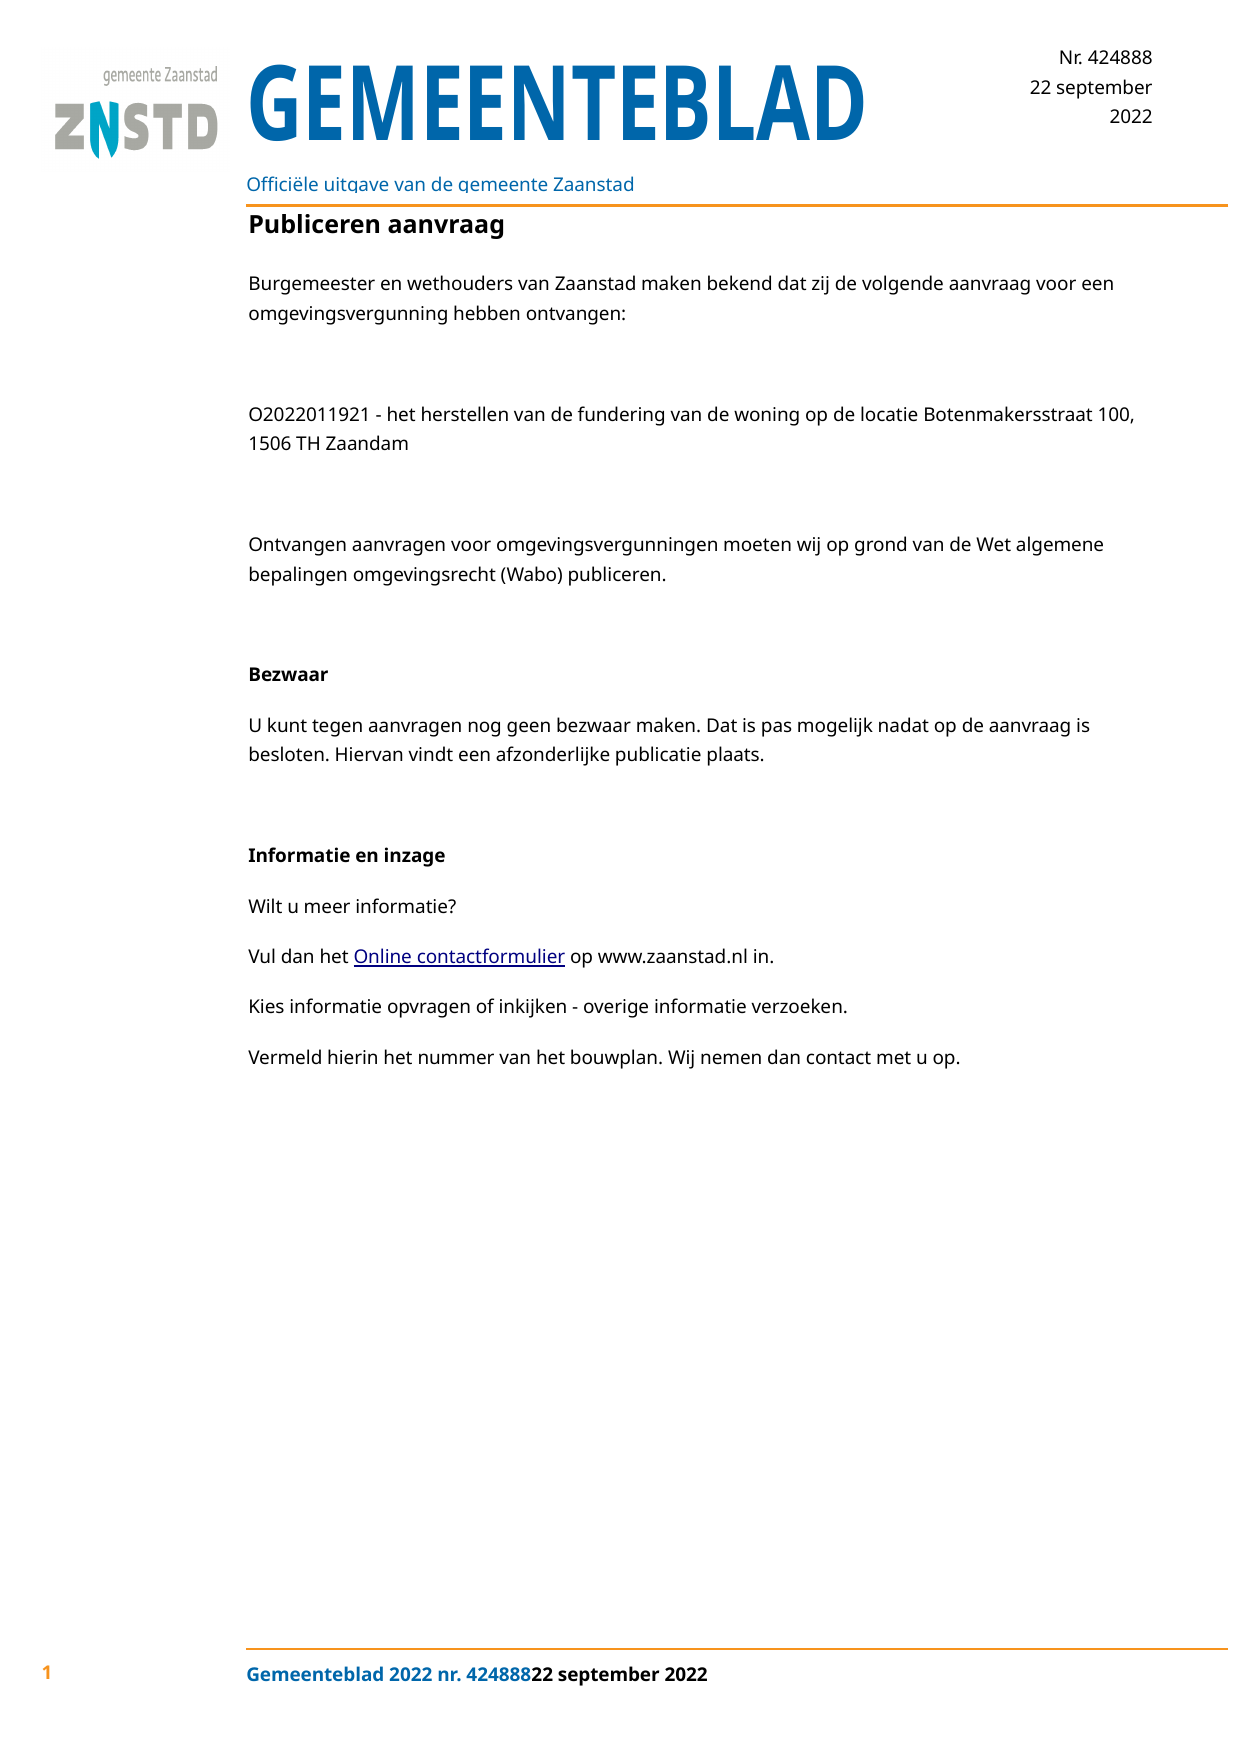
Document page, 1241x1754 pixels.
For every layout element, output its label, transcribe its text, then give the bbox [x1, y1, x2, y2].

picture [41, 47, 231, 172]
text Vermeld hierin het nummer van het bouwplan. Wij nemen dan contact met u op. [248, 1044, 1152, 1070]
text Informatie en inzage [248, 842, 1152, 868]
text Ontvangen aanvragen voor omgevingsvergunningen moeten wij op grond van de Wet algemene bepalingen omgevingsrecht (Wabo) publiceren. [248, 531, 1152, 586]
text Wilt u meer informatie? [248, 893, 1152, 918]
text Burgemeester en wethouders van Zaanstad maken bekend dat zij de volgende aanvraag voor een omgevingsvergunning hebben ontvangen: [248, 270, 1152, 326]
text Publiceren aanvraag [248, 207, 1152, 241]
text O2022011921 - het herstellen van de fundering van de woning op de locatie Botenmakersstraat 100, 1506 TH Zaandam [248, 401, 1152, 456]
text Vul dan het Online contactformulier op www.zaanstad.nl in. [248, 943, 1152, 969]
text U kunt tegen aanvragen nog geen bezwaar maken. Dat is pas mogelijk nadat op de aanvraag is besloten. Hiervan vindt een afzonderlijke publicatie plaats. [248, 712, 1152, 767]
text Bezwaar [248, 662, 1152, 687]
text Kies informatie opvragen of inkijken - overige informatie verzoeken. [248, 994, 1152, 1019]
